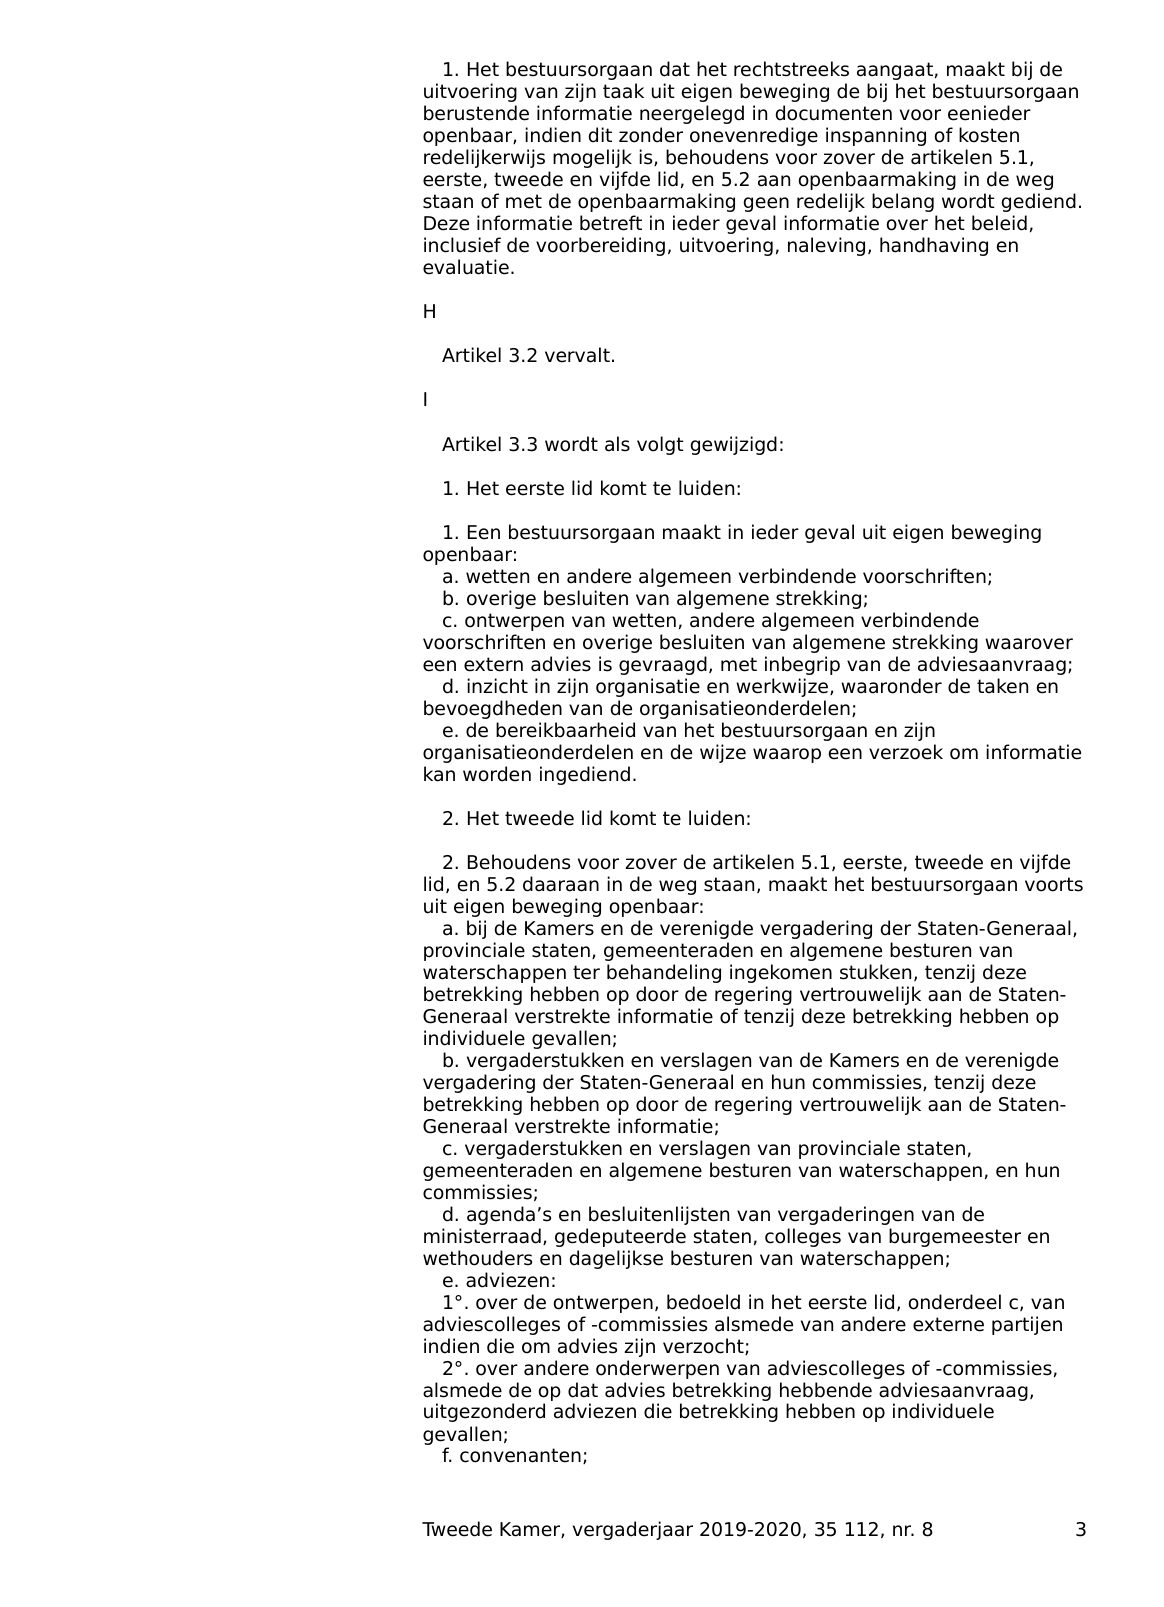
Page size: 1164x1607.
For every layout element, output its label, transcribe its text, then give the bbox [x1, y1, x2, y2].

text a. bij de Kamers en de verenigde vergadering der Staten-Generaal, provinciale staten, gemeenteraden en algemene besturen van waterschappen ter behandeling ingekomen stukken, tenzij deze betrekking hebben op door de regering vertrouwelijk aan de Staten-Generaal verstrekte informatie of tenzij deze betrekking hebben op individuele gevallen; [422, 918, 1087, 1050]
text 2. Het tweede lid komt te luiden: [422, 808, 1087, 830]
text c. ontwerpen van wetten, andere algemeen verbindende voorschriften en overige besluiten van algemene strekking waarover een extern advies is gevraagd, met inbegrip van de adviesaanvraag; [422, 610, 1087, 676]
text 2°. over andere onderwerpen van adviescolleges of -commissies, alsmede de op dat advies betrekking hebbende adviesaanvraag, uitgezonderd adviezen die betrekking hebben op individuele gevallen; [422, 1357, 1087, 1445]
text 1. Een bestuursorgaan maakt in ieder geval uit eigen beweging openbaar: [422, 522, 1087, 566]
text a. wetten en andere algemeen verbindende voorschriften; [422, 566, 1087, 588]
text Artikel 3.2 vervalt. [422, 345, 1087, 367]
text c. vergaderstukken en verslagen van provinciale staten, gemeenteraden en algemene besturen van waterschappen, en hun commissies; [422, 1138, 1087, 1204]
text f. convenanten; [422, 1445, 1087, 1467]
text 2. Behoudens voor zover de artikelen 5.1, eerste, tweede en vijfde lid, en 5.2 daaraan in de weg staan, maakt het bestuursorgaan voorts uit eigen beweging openbaar: [422, 852, 1087, 918]
text b. vergaderstukken en verslagen van de Kamers en de verenigde vergadering der Staten-Generaal en hun commissies, tenzij deze betrekking hebben op door de regering vertrouwelijk aan de Staten-Generaal verstrekte informatie; [422, 1050, 1087, 1138]
text Artikel 3.3 wordt als volgt gewijzigd: [422, 433, 1087, 456]
text b. overige besluiten van algemene strekking; [422, 588, 1087, 610]
text e. adviezen: [422, 1269, 1087, 1292]
text d. inzicht in zijn organisatie en werkwijze, waaronder de taken en bevoegdheden van de organisatieonderdelen; [422, 676, 1087, 720]
text I [422, 389, 1087, 411]
text H [422, 301, 1087, 323]
text 1. Het eerste lid komt te luiden: [422, 478, 1087, 500]
text d. agenda’s en besluitenlijsten van vergaderingen van de ministerraad, gedeputeerde staten, colleges van burgemeester en wethouders en dagelijkse besturen van waterschappen; [422, 1204, 1087, 1269]
text 1. Het bestuursorgaan dat het rechtstreeks aangaat, maakt bij de uitvoering van zijn taak uit eigen beweging de bij het bestuursorgaan berustende informatie neergelegd in documenten voor eenieder openbaar, indien dit zonder onevenredige inspanning of kosten redelijkerwijs mogelijk is, behoudens voor zover de artikelen 5.1, eerste, tweede en vijfde lid, en 5.2 aan openbaarmaking in de weg staan of met de openbaarmaking geen redelijk belang wordt gediend. Deze informatie betreft in ieder geval informatie over het beleid, inclusief de voorbereiding, uitvoering, naleving, handhaving en evaluatie. [422, 59, 1087, 279]
text 1°. over de ontwerpen, bedoeld in het eerste lid, onderdeel c, van adviescolleges of -commissies alsmede van andere externe partijen indien die om advies zijn verzocht; [422, 1292, 1087, 1357]
text e. de bereikbaarheid van het bestuursorgaan en zijn organisatieonderdelen en de wijze waarop een verzoek om informatie kan worden ingediend. [422, 720, 1087, 786]
